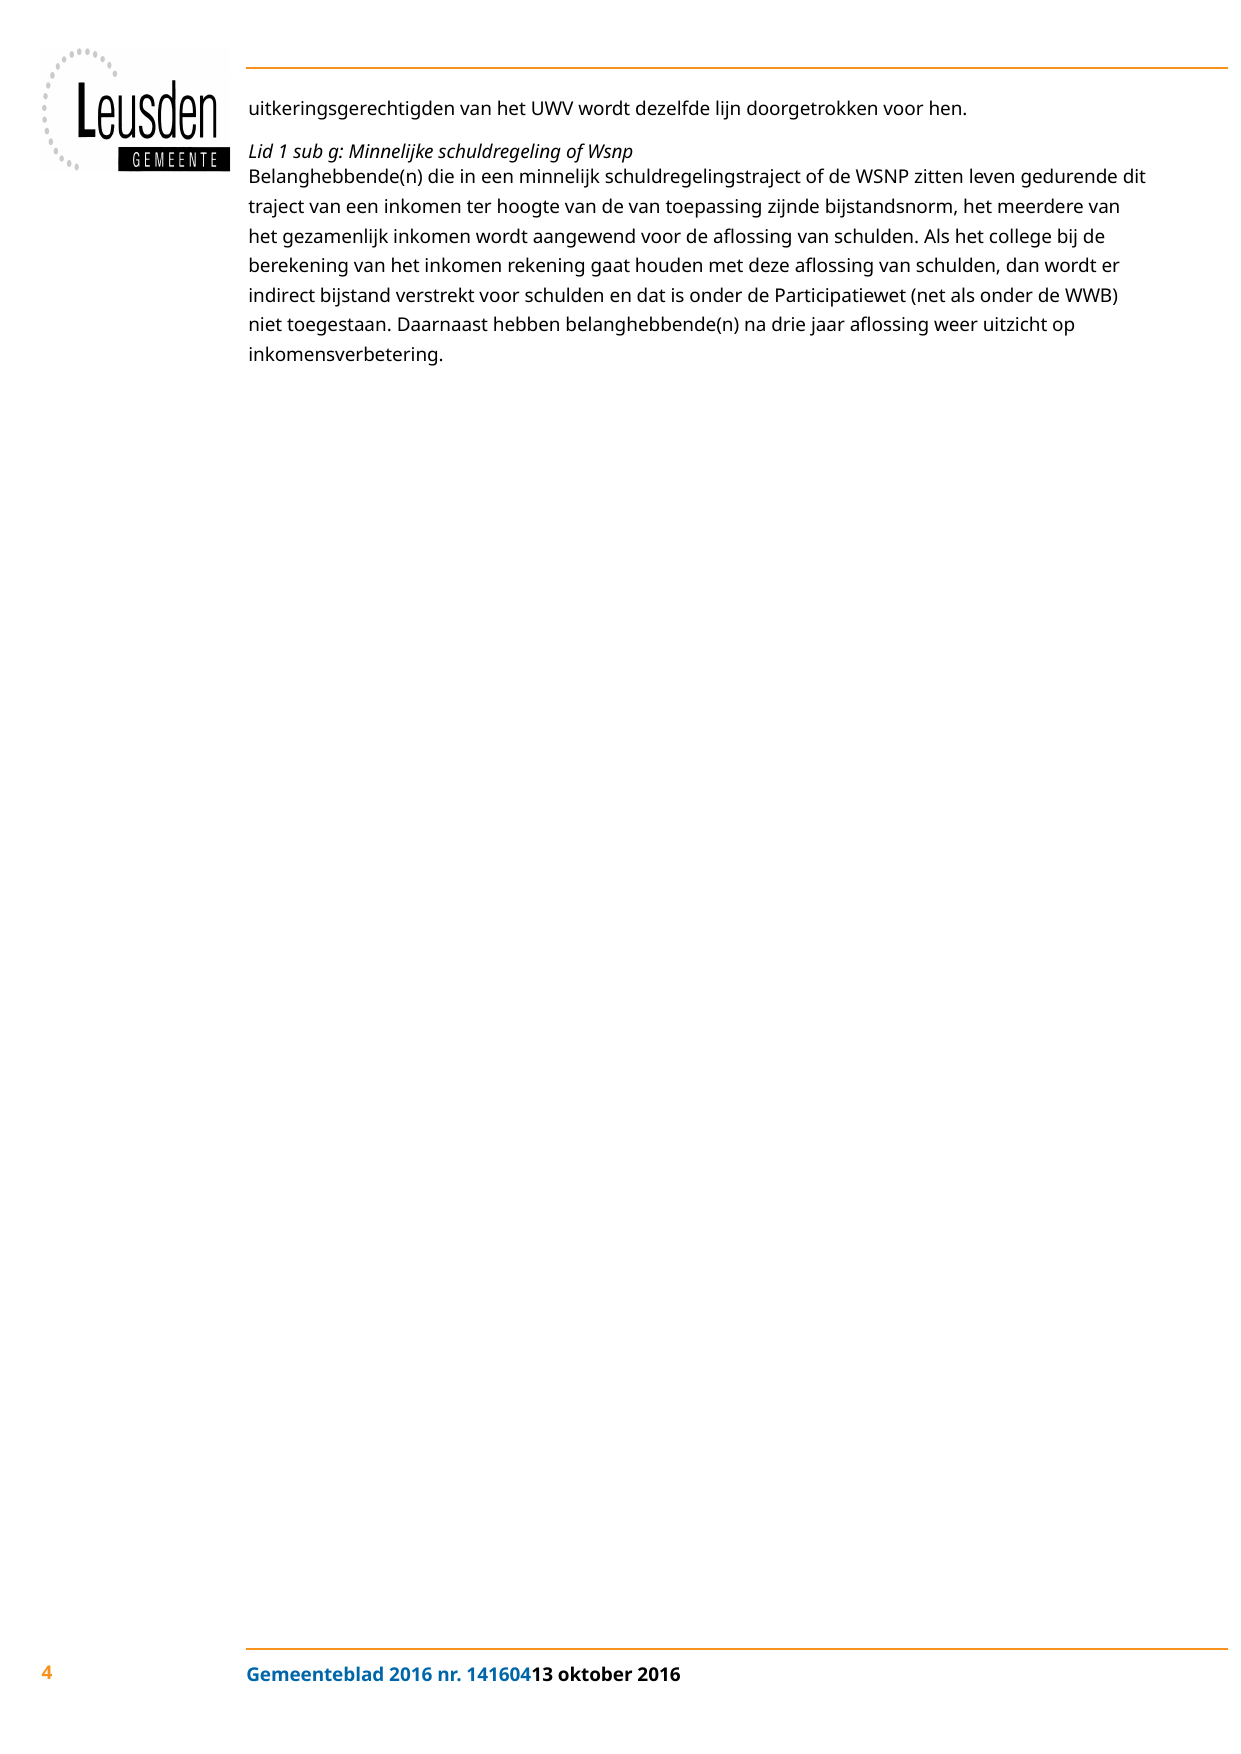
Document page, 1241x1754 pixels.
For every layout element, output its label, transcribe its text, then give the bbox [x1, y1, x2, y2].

text uitkeringsgerechtigden van het UWV wordt dezelfde lijn doorgetrokken voor hen. [248, 95, 1152, 121]
text Belanghebbende(n) die in een minnelijk schuldregelingstraject of de WSNP zitten leven gedurende dit traject van een inkomen ter hoogte van de van toepassing zijnde bijstandsnorm, het meerdere van het gezamenlijk inkomen wordt aangewend voor de aflossing van schulden. Als het college bij de berekening van het inkomen rekening gaat houden met deze aflossing van schulden, dan wordt er indirect bijstand verstrekt voor schulden en dat is onder de Participatiewet (net als onder de WWB) niet toegestaan. Daarnaast hebben belanghebbende(n) na drie jaar aflossing weer uitzicht op inkomensverbetering. [248, 164, 1152, 367]
picture [41, 47, 231, 172]
text Lid 1 sub g: Minnelijke schuldregeling of Wsnp [248, 138, 1152, 164]
